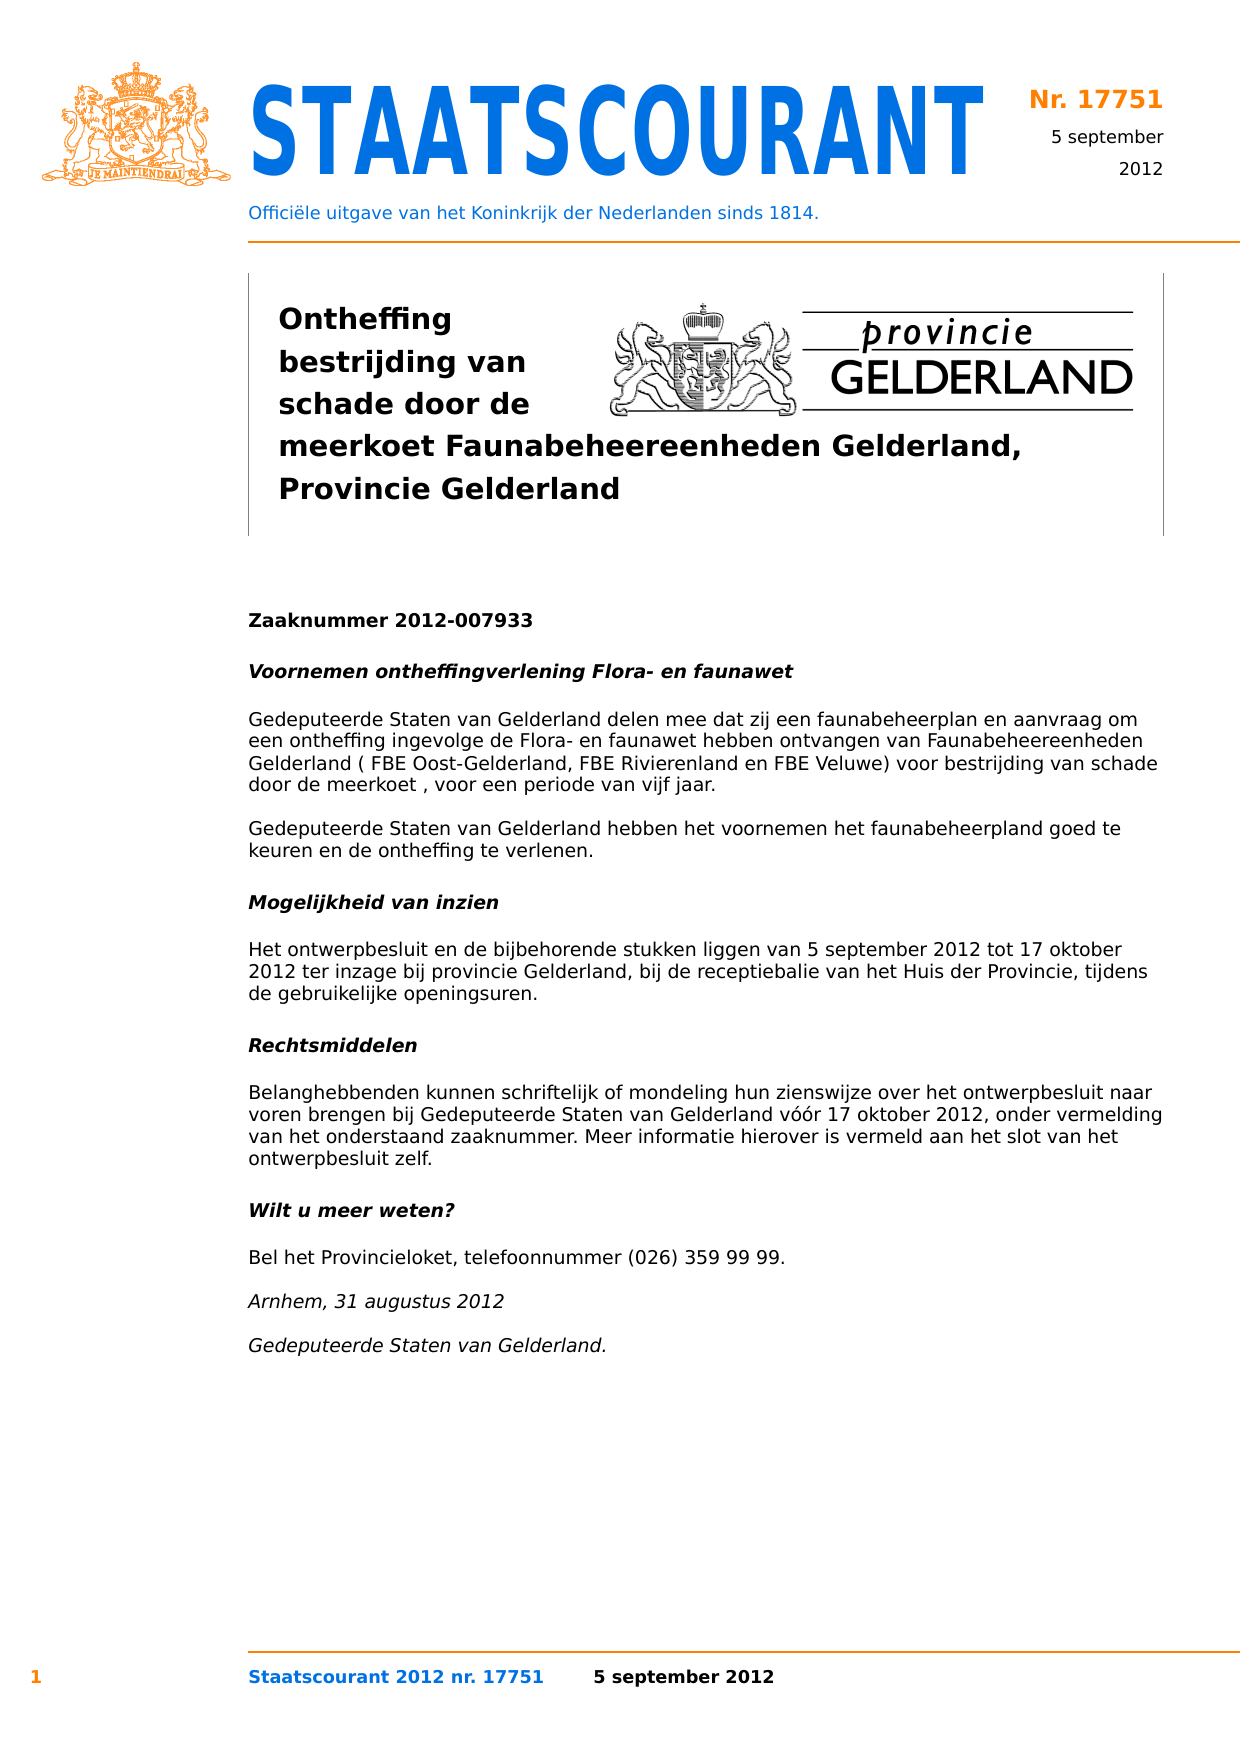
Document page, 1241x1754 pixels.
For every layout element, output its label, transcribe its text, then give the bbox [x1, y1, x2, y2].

table_header STAATSCOURANT [248, 62, 998, 203]
subtitle Wilt u meer weten? [248, 1200, 1163, 1222]
subtitle Zaaknummer 2012-007933 [248, 609, 1163, 631]
table_cell Officiële uitgave van het Koninkrijk der Nederlanden sinds 1814. [248, 203, 1240, 241]
text Belanghebbenden kunnen schriftelijk of mondeling hun zienswijze over het ontwerpbesluit naar voren brengen bij Gedeputeerde Staten van Gelderland vóór 17 oktober 2012, onder vermelding van het onderstaand zaaknummer. Meer informatie hierover is vermeld aan het slot van het ontwerpbesluit zelf. [248, 1082, 1163, 1170]
text Gedeputeerde Staten van Gelderland delen mee dat zij een faunabeheerplan en aanvraag om een ontheffing ingevolge de Flora- en faunawet hebben ontvangen van Faunabeheereenheden Gelderland ( FBE Oost-Gelderland, FBE Rivierenland en FBE Veluwe) voor bestrijding van schade door de meerkoet , voor een periode van vijf jaar. [248, 708, 1163, 796]
subtitle Mogelijkheid van inzien [248, 892, 1163, 914]
picture [607, 302, 1134, 421]
subtitle Ontheffing bestrijding van schade door de meerkoet Faunabeheereenheden Gelderland, Provincie Gelderland [249, 273, 1163, 536]
subtitle Voornemen ontheffingverlening Flora- en faunawet [248, 661, 1163, 683]
text Het ontwerpbesluit en de bijbehorende stukken liggen van 5 september 2012 tot 17 oktober 2012 ter inzage bij provincie Gelderland, bij de receptiebalie van het Huis der Provincie, tijdens de gebruikelijke openingsuren. [248, 939, 1163, 1005]
table_header Nr. 17751 [998, 62, 1240, 121]
text Bel het Provincieloket, telefoonnummer (026) 359 99 99. [248, 1247, 1163, 1269]
text Gedeputeerde Staten van Gelderland. [248, 1335, 1163, 1357]
subtitle Rechtsmiddelen [248, 1035, 1163, 1057]
text Arnhem, 31 augustus 2012 [248, 1291, 1163, 1313]
table_cell 5 september [998, 121, 1240, 153]
table_cell 2012 [998, 153, 1240, 203]
table_header [25, 62, 248, 241]
picture [41, 62, 231, 186]
text Gedeputeerde Staten van Gelderland hebben het voornemen het faunabeheerpland goed te keuren en de ontheffing te verlenen. [248, 818, 1163, 862]
